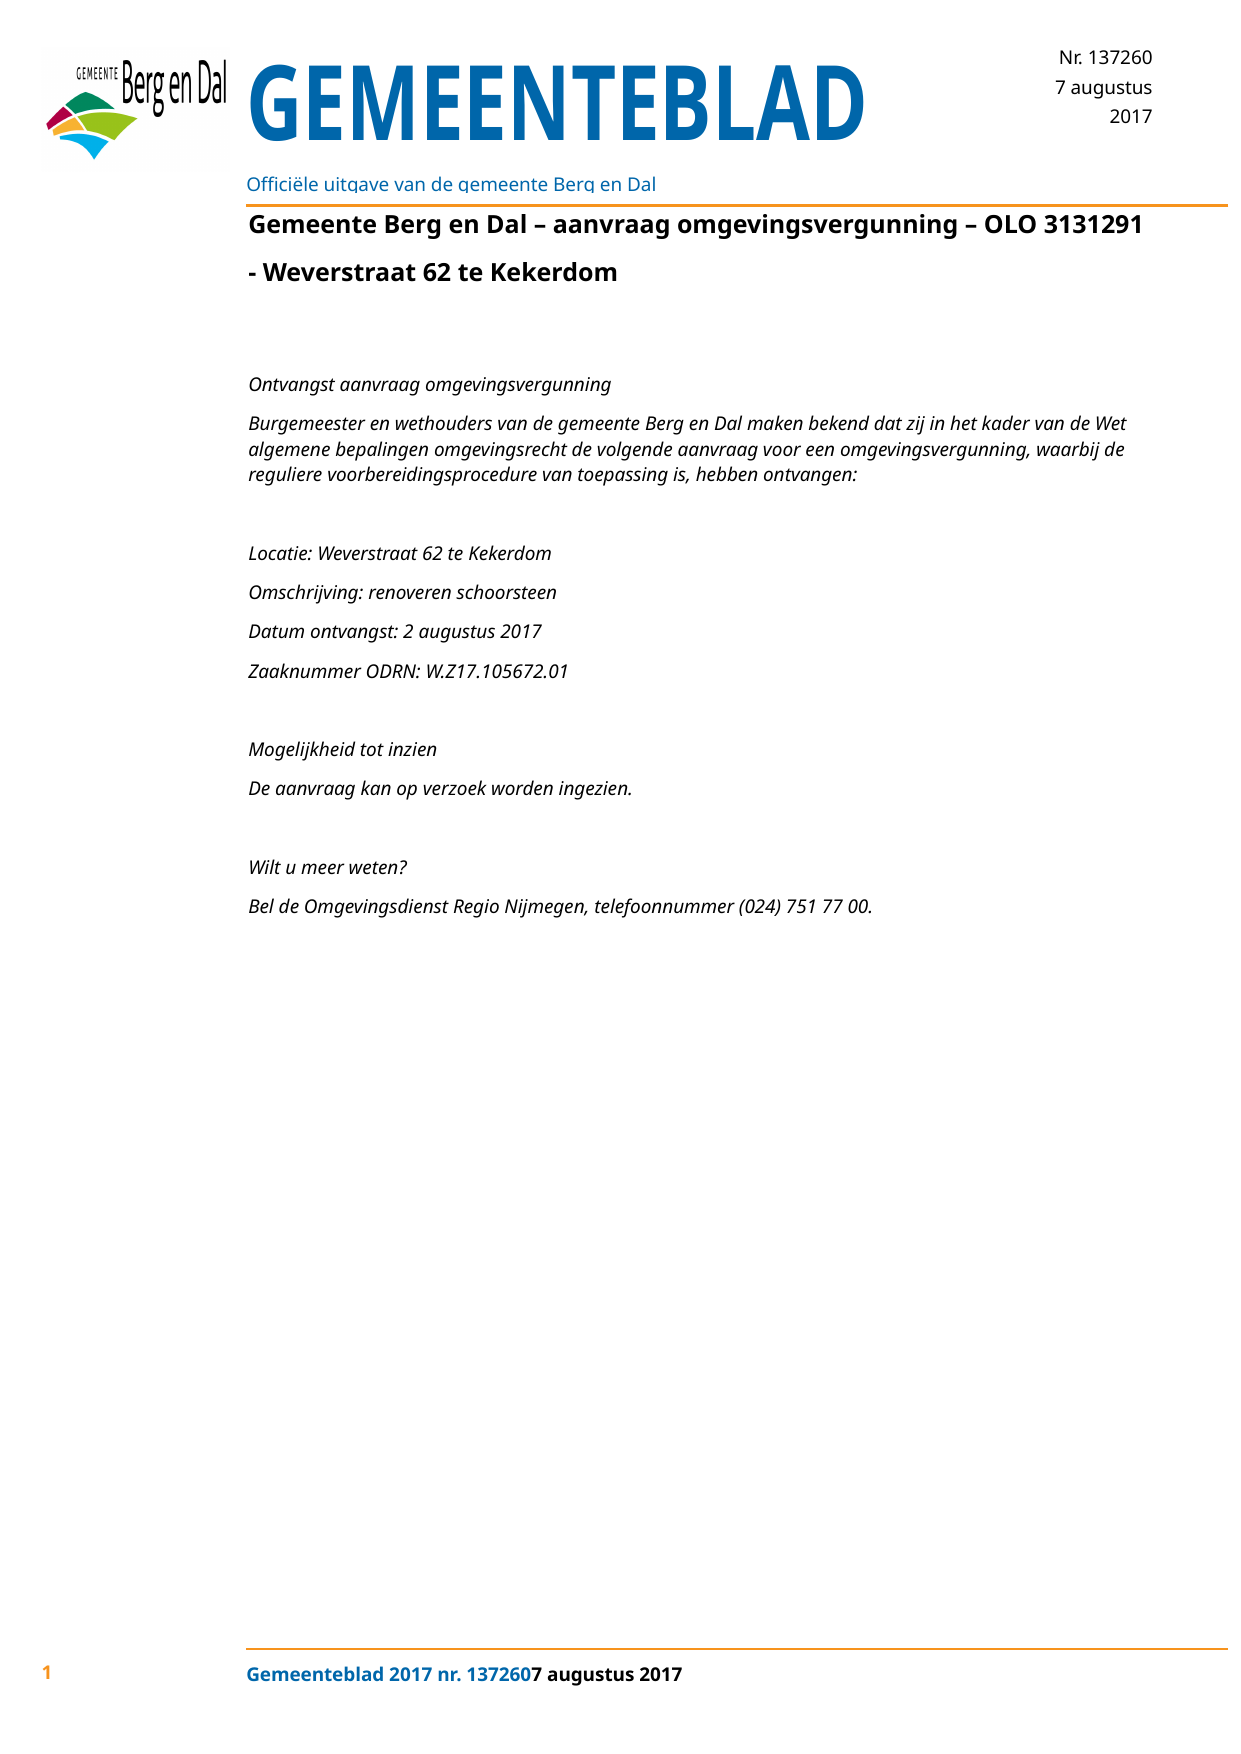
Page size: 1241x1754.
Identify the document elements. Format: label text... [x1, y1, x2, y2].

text Mogelijkheid tot inzien [248, 736, 1152, 762]
text De aanvraag kan op verzoek worden ingezien. [248, 776, 1152, 801]
text Ontvangst aanvraag omgevingsvergunning [248, 371, 1152, 396]
text Locatie: Weverstraat 62 te Kekerdom [248, 540, 1152, 566]
text Datum ontvangst: 2 augustus 2017 [248, 618, 1152, 644]
text Zaaknummer ODRN: W.Z17.105672.01 [248, 658, 1152, 683]
text Burgemeester en wethouders van de gemeente Berg en Dal maken bekend dat zij in het kader van de Wet algemene bepalingen omgevingsrecht de volgende aanvraag voor een omgevingsvergunning, waarbij de reguliere voorbereidingsprocedure van toepassing is, hebben ontvangen: [248, 410, 1152, 487]
text Wilt u meer weten? [248, 854, 1152, 880]
text Gemeente Berg en Dal – aanvraag omgevingsvergunning – OLO 3131291 - Weverstraat 62 te Kekerdom [248, 207, 1152, 288]
text Omschrijving: renoveren schoorsteen [248, 579, 1152, 605]
picture [41, 47, 231, 172]
text Bel de Omgevingsdienst Regio Nijmegen, telefoonnummer (024) 751 77 00. [248, 893, 1152, 919]
